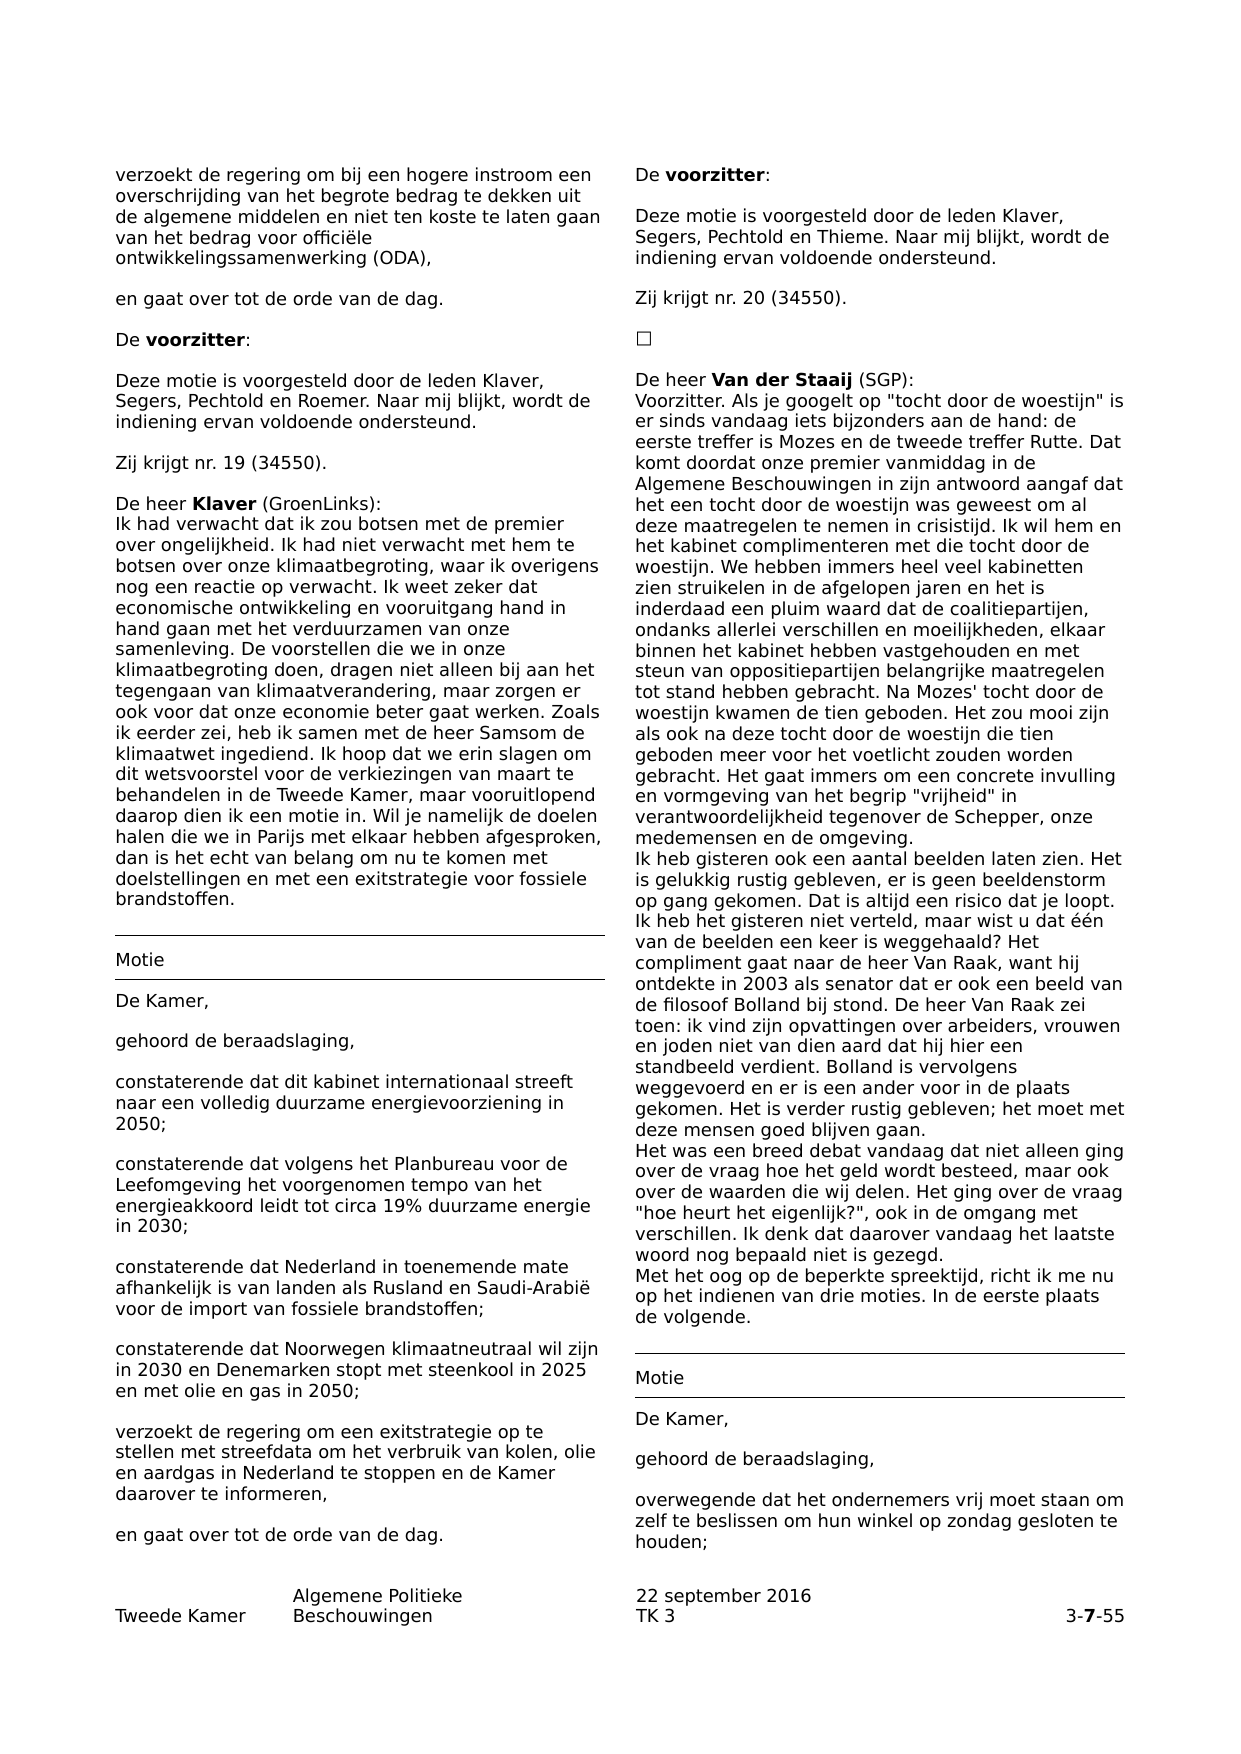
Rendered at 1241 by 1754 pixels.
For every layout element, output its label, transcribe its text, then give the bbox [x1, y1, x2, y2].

text en gaat over tot de orde van de dag. [115, 289, 605, 310]
text overwegende dat het ondernemers vrij moet staan om zelf te beslissen om hun winkel op zondag gesloten te houden; [635, 1490, 1125, 1552]
text Ik had verwacht dat ik zou botsen met de premier over ongelijkheid. Ik had niet verwacht met hem te botsen over onze klimaatbegroting, waar ik overigens nog een reactie op verwacht. Ik weet zeker dat economische ontwikkeling en vooruitgang hand in hand gaan met het verduurzamen van onze samenleving. De voorstellen die we in onze klimaatbegroting doen, dragen niet alleen bij aan het tegengaan van klimaatverandering, maar zorgen er ook voor dat onze economie beter gaat werken. Zoals ik eerder zei, heb ik samen met de heer Samsom de klimaatwet ingediend. Ik hoop dat we erin slagen om dit wetsvoorstel voor de verkiezingen van maart te behandelen in de Tweede Kamer, maar vooruitlopend daarop dien ik een motie in. Wil je namelijk de doelen halen die we in Parijs met elkaar hebben afgesproken, dan is het echt van belang om nu te komen met doelstellingen en met een exitstrategie voor fossiele brandstoffen. [115, 514, 605, 910]
text gehoord de beraadslaging, [115, 1031, 605, 1052]
text Motie [635, 1368, 1125, 1388]
text De Kamer, [115, 991, 605, 1011]
text De heer Van der Staaij (SGP): [635, 370, 1125, 390]
text ⬜ [635, 329, 1125, 350]
text De voorzitter: [635, 165, 1125, 186]
text Voorzitter. Als je googelt op "tocht door de woestijn" is er sinds vandaag iets bijzonders aan de hand: de eerste treffer is Mozes en de tweede treffer Rutte. Dat komt doordat onze premier vanmiddag in de Algemene Beschouwingen in zijn antwoord aangaf dat het een tocht door de woestijn was geweest om al deze maatregelen te nemen in crisistijd. Ik wil hem en het kabinet complimenteren met die tocht door de woestijn. We hebben immers heel veel kabinetten zien struikelen in de afgelopen jaren en het is inderdaad een pluim waard dat de coalitiepartijen, ondanks allerlei verschillen en moeilijkheden, elkaar binnen het kabinet hebben vastgehouden en met steun van oppositiepartijen belangrijke maatregelen tot stand hebben gebracht. Na Mozes' tocht door de woestijn kwamen de tien geboden. Het zou mooi zijn als ook na deze tocht door de woestijn die tien geboden meer voor het voetlicht zouden worden gebracht. Het gaat immers om een concrete invulling en vormgeving van het begrip "vrijheid" in verantwoordelijkheid tegenover de Schepper, onze medemensen en de omgeving. [635, 390, 1125, 849]
text gehoord de beraadslaging, [635, 1449, 1125, 1470]
text en gaat over tot de orde van de dag. [115, 1524, 605, 1545]
text constaterende dat dit kabinet internationaal streeft naar een volledig duurzame energievoorziening in 2050; [115, 1072, 605, 1134]
text constaterende dat Noorwegen klimaatneutraal wil zijn in 2030 en Denemarken stopt met steenkool in 2025 en met olie en gas in 2050; [115, 1339, 605, 1401]
text constaterende dat volgens het Planbureau voor de Leefomgeving het voorgenomen tempo van het energieakkoord leidt tot circa 19% duurzame energie in 2030; [115, 1154, 605, 1237]
text Ik heb gisteren ook een aantal beelden laten zien. Het is gelukkig rustig gebleven, er is geen beeldenstorm op gang gekomen. Dat is altijd een risico dat je loopt. Ik heb het gisteren niet verteld, maar wist u dat één van de beelden een keer is weggehaald? Het compliment gaat naar de heer Van Raak, want hij ontdekte in 2003 als senator dat er ook een beeld van de filosoof Bolland bij stond. De heer Van Raak zei toen: ik vind zijn opvattingen over arbeiders, vrouwen en joden niet van dien aard dat hij hier een standbeeld verdient. Bolland is vervolgens weggevoerd en er is een ander voor in de plaats gekomen. Het is verder rustig gebleven; het moet met deze mensen goed blijven gaan. [635, 849, 1125, 1140]
text verzoekt de regering om bij een hogere instroom een overschrijding van het begrote bedrag te dekken uit de algemene middelen en niet ten koste te laten gaan van het bedrag voor officiële ontwikkelingssamenwerking (ODA), [115, 165, 605, 269]
text De heer Klaver (GroenLinks): [115, 493, 605, 514]
text Zij krijgt nr. 19 (34550). [115, 453, 605, 473]
text De voorzitter: [115, 330, 605, 350]
text De Kamer, [635, 1408, 1125, 1429]
text Het was een breed debat vandaag dat niet alleen ging over de vraag hoe het geld wordt besteed, maar ook over de waarden die wij delen. Het ging over de vraag "hoe heurt het eigenlijk?", ook in de omgang met verschillen. Ik denk dat daarover vandaag het laatste woord nog bepaald niet is gezegd. [635, 1140, 1125, 1265]
text constaterende dat Nederland in toenemende mate afhankelijk is van landen als Rusland en Saudi-Arabië voor de import van fossiele brandstoffen; [115, 1257, 605, 1319]
text Deze motie is voorgesteld door de leden Klaver, Segers, Pechtold en Thieme. Naar mij blijkt, wordt de indiening ervan voldoende ondersteund. [635, 206, 1125, 268]
text verzoekt de regering om een exitstrategie op te stellen met streefdata om het verbruik van kolen, olie en aardgas in Nederland te stoppen en de Kamer daarover te informeren, [115, 1421, 605, 1504]
text Motie [115, 950, 605, 971]
text Deze motie is voorgesteld door de leden Klaver, Segers, Pechtold en Roemer. Naar mij blijkt, wordt de indiening ervan voldoende ondersteund. [115, 370, 605, 433]
text Zij krijgt nr. 20 (34550). [635, 288, 1125, 309]
text Met het oog op de beperkte spreektijd, richt ik me nu op het indienen van drie moties. In de eerste plaats de volgende. [635, 1265, 1125, 1328]
